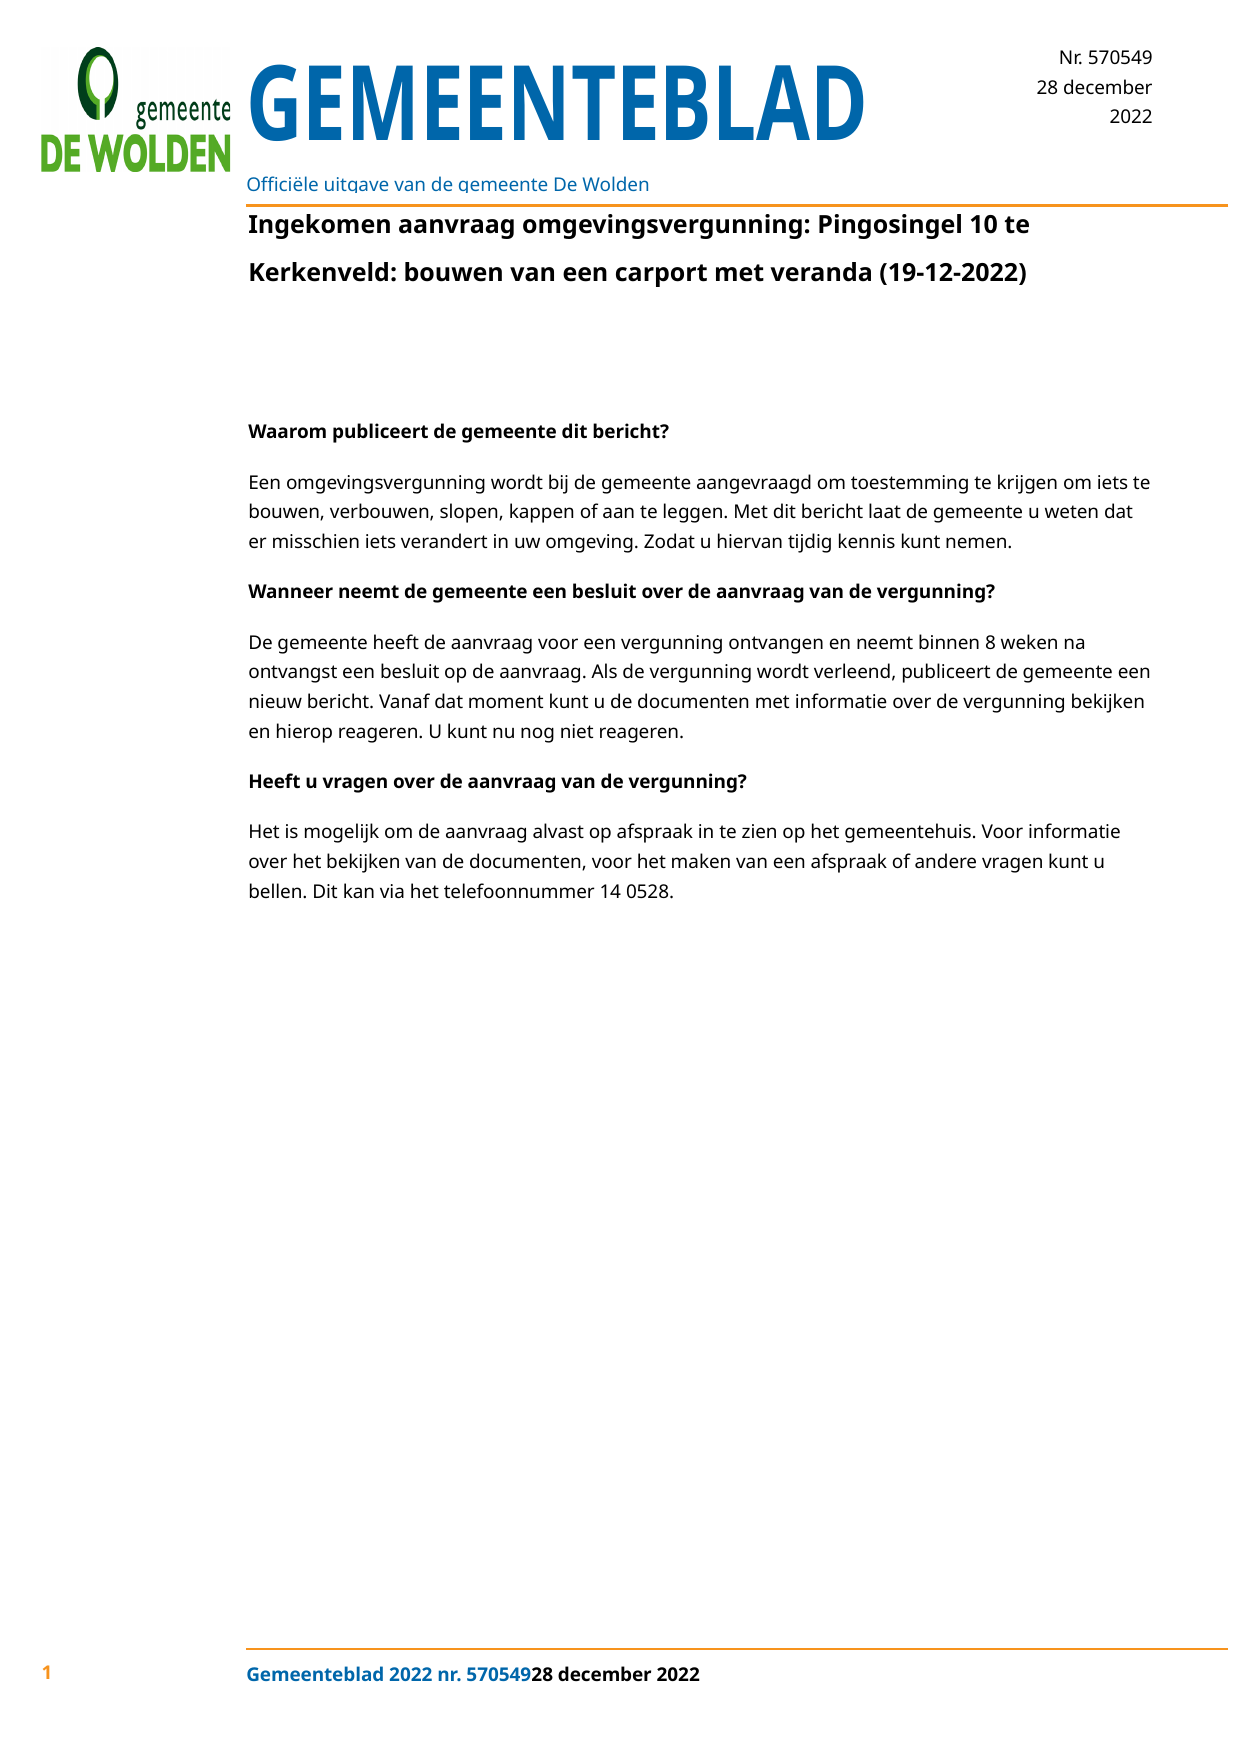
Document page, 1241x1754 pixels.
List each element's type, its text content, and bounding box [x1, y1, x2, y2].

text Wanneer neemt de gemeente een besluit over de aanvraag van de vergunning? [248, 579, 1152, 604]
text Een omgevingsvergunning wordt bij de gemeente aangevraagd om toestemming te krijgen om iets te bouwen, verbouwen, slopen, kappen of aan te leggen. Met dit bericht laat de gemeente u weten dat er misschien iets verandert in uw omgeving. Zodat u hiervan tijdig kennis kunt nemen. [248, 469, 1152, 554]
text Heeft u vragen over de aanvraag van de vergunning? [248, 768, 1152, 794]
text Ingekomen aanvraag omgevingsvergunning: Pingosingel 10 te Kerkenveld: bouwen van een carport met veranda (19-12-2022) [248, 207, 1152, 288]
picture [41, 47, 231, 172]
text Waarom publiceert de gemeente dit bericht? [248, 419, 1152, 444]
text Het is mogelijk om de aanvraag alvast op afspraak in te zien op het gemeentehuis. Voor informatie over het bekijken van de documenten, voor het maken van een afspraak of andere vragen kunt u bellen. Dit kan via het telefoonnummer 14 0528. [248, 819, 1152, 904]
text De gemeente heeft de aanvraag voor een vergunning ontvangen en neemt binnen 8 weken na ontvangst een besluit op de aanvraag. Als de vergunning wordt verleend, publiceert de gemeente een nieuw bericht. Vanaf dat moment kunt u de documenten met informatie over de vergunning bekijken en hierop reageren. U kunt nu nog niet reageren. [248, 629, 1152, 744]
